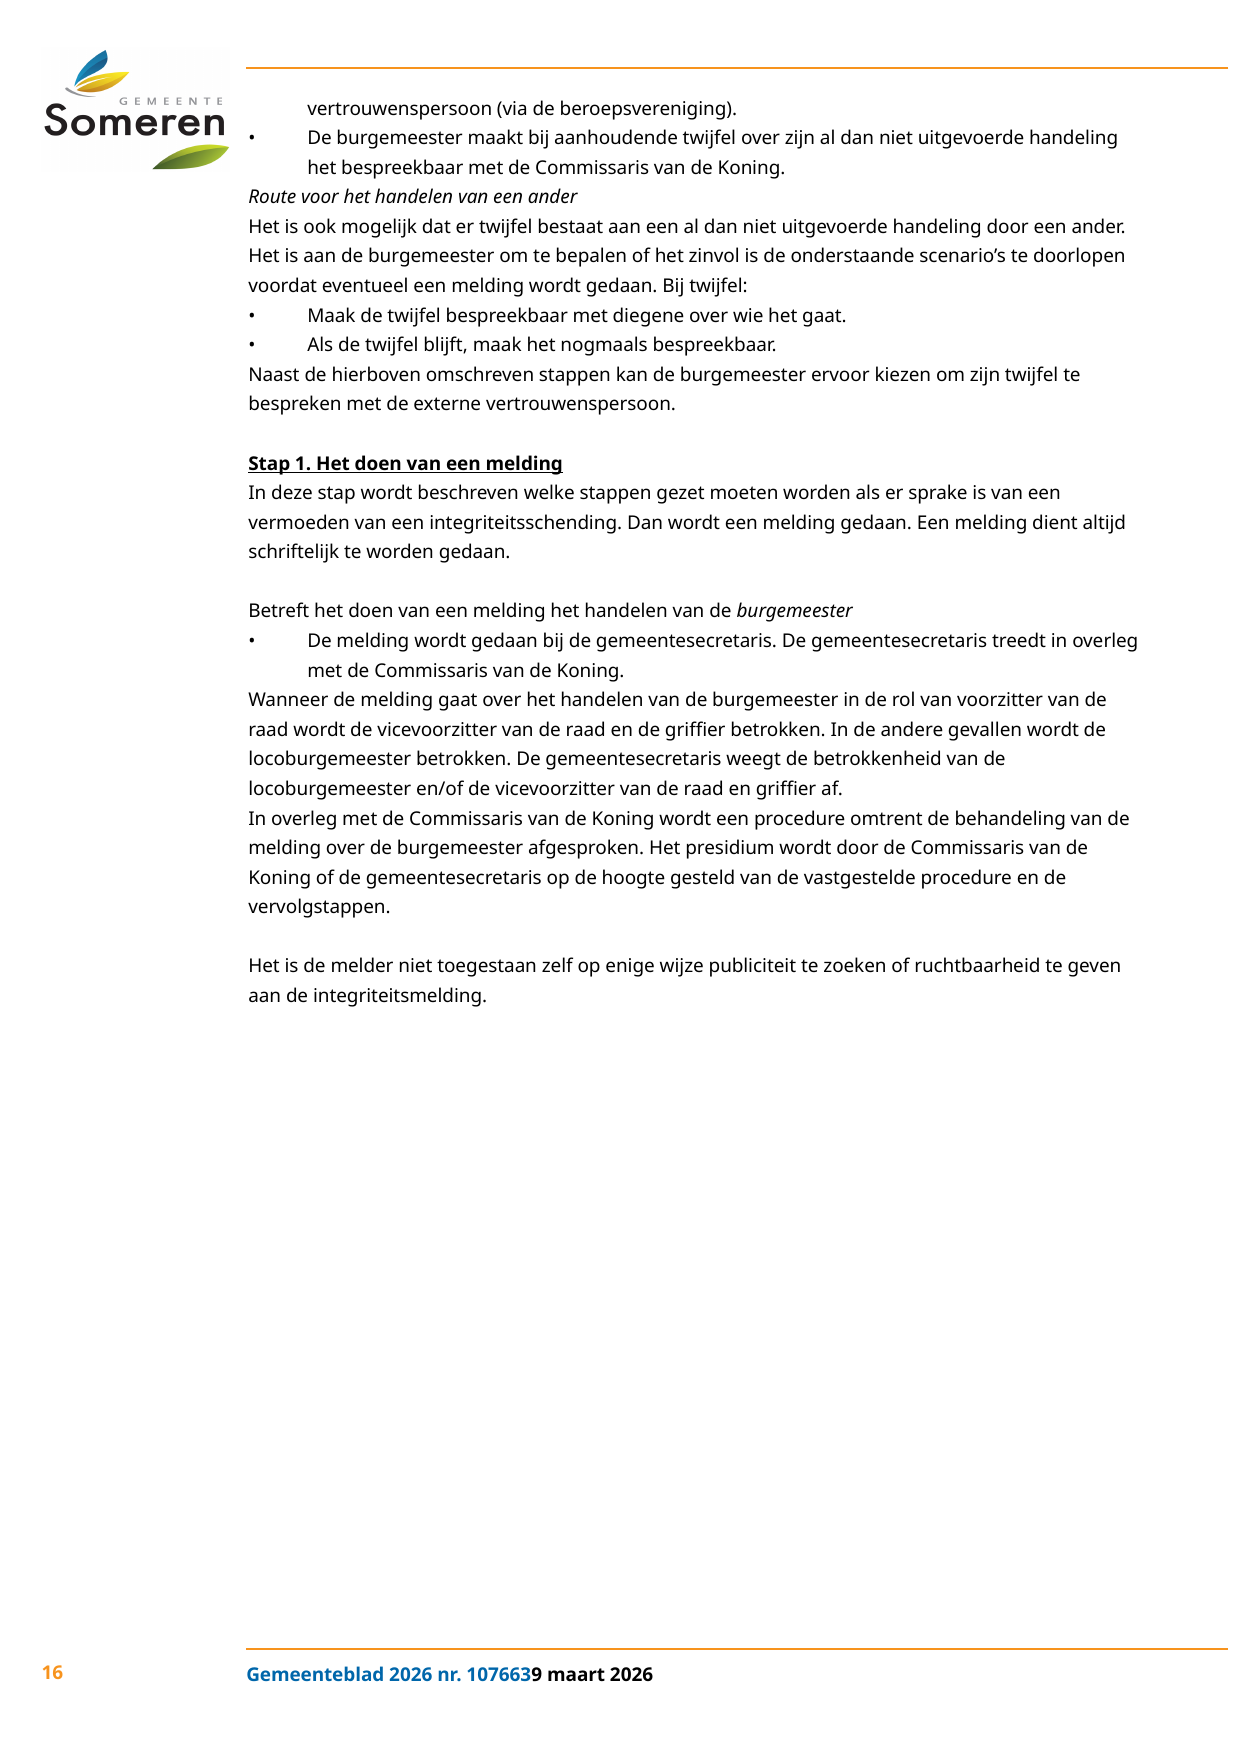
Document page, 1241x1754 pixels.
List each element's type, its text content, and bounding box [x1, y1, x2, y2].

list De melding wordt gedaan bij de gemeentesecretaris. De gemeentesecretaris treedt in overleg met de Commissaris van de Koning. [248, 627, 1152, 683]
text Stap 1. Het doen van een melding [248, 450, 1152, 476]
text Wanneer de melding gaat over het handelen van de burgemeester in de rol van voorzitter van de raad wordt de vicevoorzitter van de raad en de griffier betrokken. In de andere gevallen wordt de locoburgemeester betrokken. De gemeentesecretaris weegt de betrokkenheid van de locoburgemeester en/of de vicevoorzitter van de raad en griffier af. [248, 686, 1152, 801]
text Betreft het doen van een melding het handelen van de burgemeester [248, 598, 1152, 623]
list Maak de twijfel bespreekbaar met diegene over wie het gaat. [248, 302, 1152, 328]
list De burgemeester maakt bij aanhoudende twijfel over zijn al dan niet uitgevoerde handeling het bespreekbaar met de Commissaris van de Koning. [248, 124, 1152, 180]
text Route voor het handelen van een ander [248, 183, 1152, 209]
text In deze stap wordt beschreven welke stappen gezet moeten worden als er sprake is van een vermoeden van een integriteitsschending. Dan wordt een melding gedaan. Een melding dient altijd schriftelijk te worden gedaan. [248, 479, 1152, 564]
picture [41, 47, 231, 172]
text Naast de hierboven omschreven stappen kan de burgemeester ervoor kiezen om zijn twijfel te bespreken met de externe vertrouwenspersoon. [248, 361, 1152, 416]
list vertrouwenspersoon (via de beroepsvereniging). [248, 95, 1152, 121]
text Het is ook mogelijk dat er twijfel bestaat aan een al dan niet uitgevoerde handeling door een ander. Het is aan de burgemeester om te bepalen of het zinvol is de onderstaande scenario’s te doorlopen voordat eventueel een melding wordt gedaan. Bij twijfel: [248, 213, 1152, 298]
text In overleg met de Commissaris van de Koning wordt een procedure omtrent de behandeling van de melding over de burgemeester afgesproken. Het presidium wordt door de Commissaris van de Koning of de gemeentesecretaris op de hoogte gesteld van de vastgestelde procedure en de vervolgstappen. [248, 805, 1152, 919]
text Het is de melder niet toegestaan zelf op enige wijze publiciteit te zoeken of ruchtbaarheid te geven aan de integriteitsmelding. [248, 953, 1152, 1008]
list Als de twijfel blijft, maak het nogmaals bespreekbaar. [248, 331, 1152, 357]
